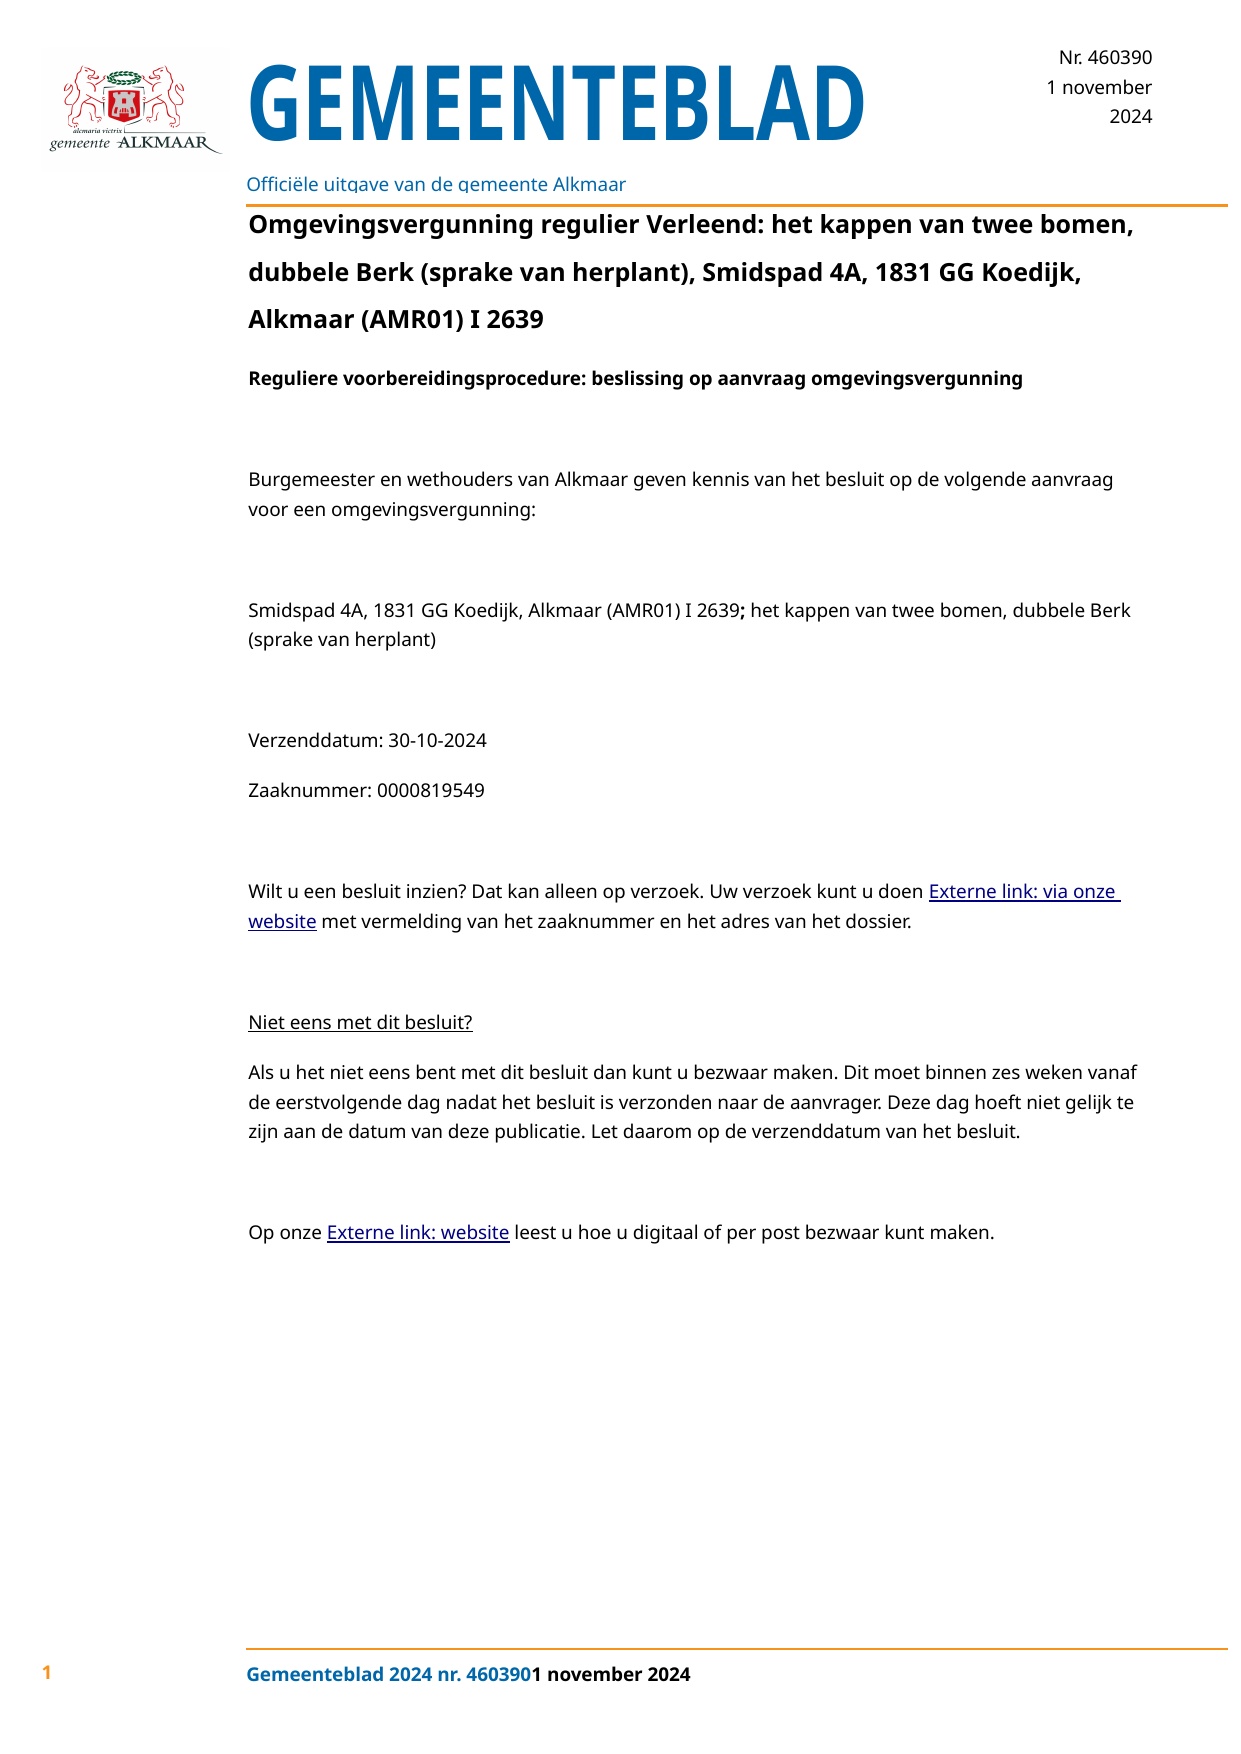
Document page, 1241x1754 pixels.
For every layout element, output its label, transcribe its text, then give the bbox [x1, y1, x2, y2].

text Smidspad 4A, 1831 GG Koedijk, Alkmaar (AMR01) I 2639; het kappen van twee bomen, dubbele Berk (sprake van herplant) [248, 597, 1152, 652]
text Zaaknummer: 0000819549 [248, 778, 1152, 803]
picture [41, 47, 231, 172]
text Op onze Externe link: website leest u hoe u digitaal of per post bezwaar kunt maken. [248, 1219, 1152, 1245]
text Wilt u een besluit inzien? Dat kan alleen op verzoek. Uw verzoek kunt u doen Externe link: via onze website met vermelding van het zaaknummer en het adres van het dossier. [248, 878, 1152, 934]
text Verzenddatum: 30-10-2024 [248, 727, 1152, 753]
text Burgemeester en wethouders van Alkmaar geven kennis van het besluit op de volgende aanvraag voor een omgevingsvergunning: [248, 466, 1152, 522]
text Niet eens met dit besluit? [248, 1009, 1152, 1034]
text Reguliere voorbereidingsprocedure: beslissing op aanvraag omgevingsvergunning [248, 366, 1152, 391]
text Als u het niet eens bent met dit besluit dan kunt u bezwaar maken. Dit moet binnen zes weken vanaf de eerstvolgende dag nadat het besluit is verzonden naar de aanvrager. Deze dag hoeft niet gelijk te zijn aan de datum van deze publicatie. Let daarom op de verzenddatum van het besluit. [248, 1059, 1152, 1144]
text Omgevingsvergunning regulier Verleend: het kappen van twee bomen, dubbele Berk (sprake van herplant), Smidspad 4A, 1831 GG Koedijk, Alkmaar (AMR01) I 2639 [248, 207, 1152, 336]
